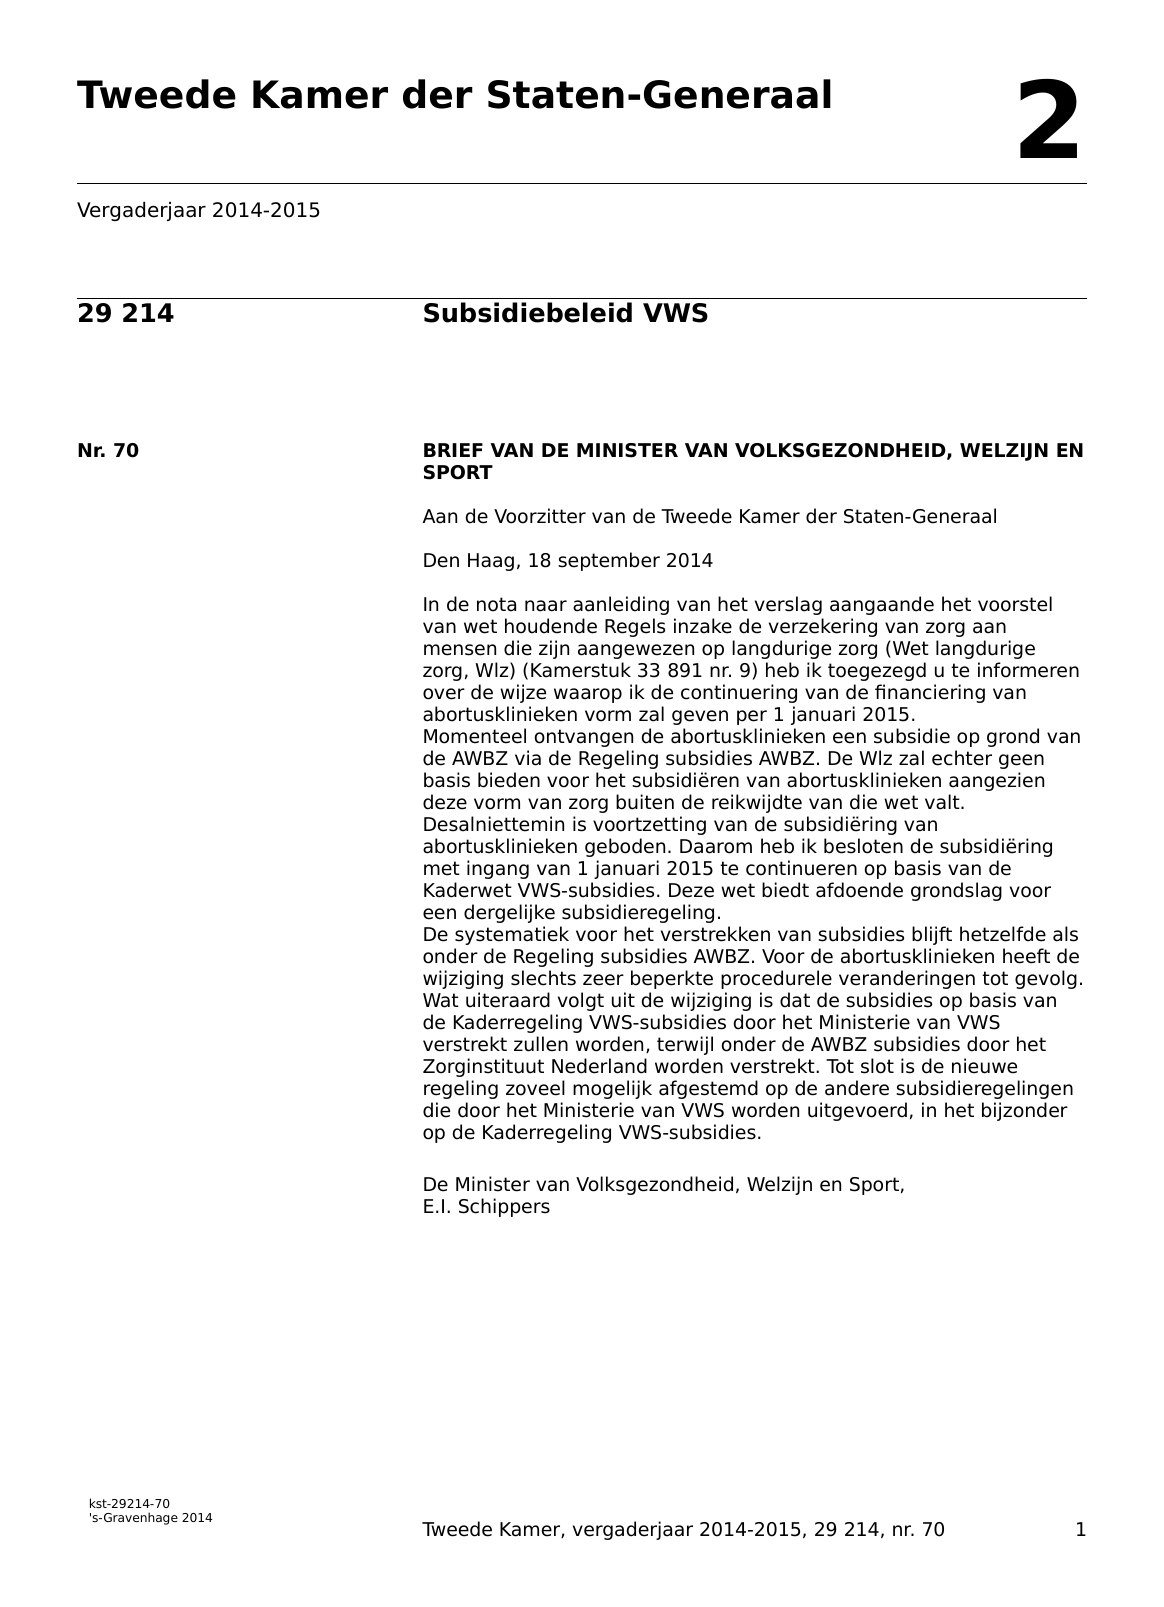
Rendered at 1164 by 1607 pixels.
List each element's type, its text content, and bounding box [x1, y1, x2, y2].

text De Minister van Volksgezondheid, Welzijn en Sport, E.I. Schippers [422, 1174, 1087, 1218]
table_header Tweede Kamer der Staten-Generaal [77, 59, 886, 183]
text Aan de Voorzitter van de Tweede Kamer der Staten-Generaal [422, 506, 1087, 528]
table_header 2 [886, 59, 1087, 183]
subtitle 29 214 Subsidiebeleid VWS [77, 299, 1087, 329]
text 's-Gravenhage 2014 [88, 1511, 323, 1525]
text kst-29214-70 [88, 1497, 323, 1511]
subtitle Nr. 70 BRIEF VAN DE MINISTER VAN VOLKSGEZONDHEID, WELZIJN EN SPORT [77, 440, 1087, 484]
text De systematiek voor het verstrekken van subsidies blijft hetzelfde als onder de Regeling subsidies AWBZ. Voor de abortusklinieken heeft de wijziging slechts zeer beperkte procedurele veranderingen tot gevolg. Wat uiteraard volgt uit de wijziging is dat de subsidies op basis van de Kaderregeling VWS-subsidies door het Ministerie van VWS verstrekt zullen worden, terwijl onder de AWBZ subsidies door het Zorginstituut Nederland worden verstrekt. Tot slot is de nieuwe regeling zoveel mogelijk afgestemd op de andere subsidieregelingen die door het Ministerie van VWS worden uitgevoerd, in het bijzonder op de Kaderregeling VWS-subsidies. [422, 924, 1087, 1144]
table_cell Vergaderjaar 2014-2015 [77, 184, 1087, 298]
text In de nota naar aanleiding van het verslag aangaande het voorstel van wet houdende Regels inzake de verzekering van zorg aan mensen die zijn aangewezen op langdurige zorg (Wet langdurige zorg, Wlz) (Kamerstuk 33 891 nr. 9) heb ik toegezegd u te informeren over de wijze waarop ik de continuering van de financiering van abortusklinieken vorm zal geven per 1 januari 2015. [422, 594, 1087, 726]
text Momenteel ontvangen de abortusklinieken een subsidie op grond van de AWBZ via de Regeling subsidies AWBZ. De Wlz zal echter geen basis bieden voor het subsidiëren van abortusklinieken aangezien deze vorm van zorg buiten de reikwijdte van die wet valt. Desalniettemin is voortzetting van de subsidiëring van abortusklinieken geboden. Daarom heb ik besloten de subsidiëring met ingang van 1 januari 2015 te continueren op basis van de Kaderwet VWS-subsidies. Deze wet biedt afdoende grondslag voor een dergelijke subsidieregeling. [422, 726, 1087, 924]
text Den Haag, 18 september 2014 [422, 550, 1087, 572]
